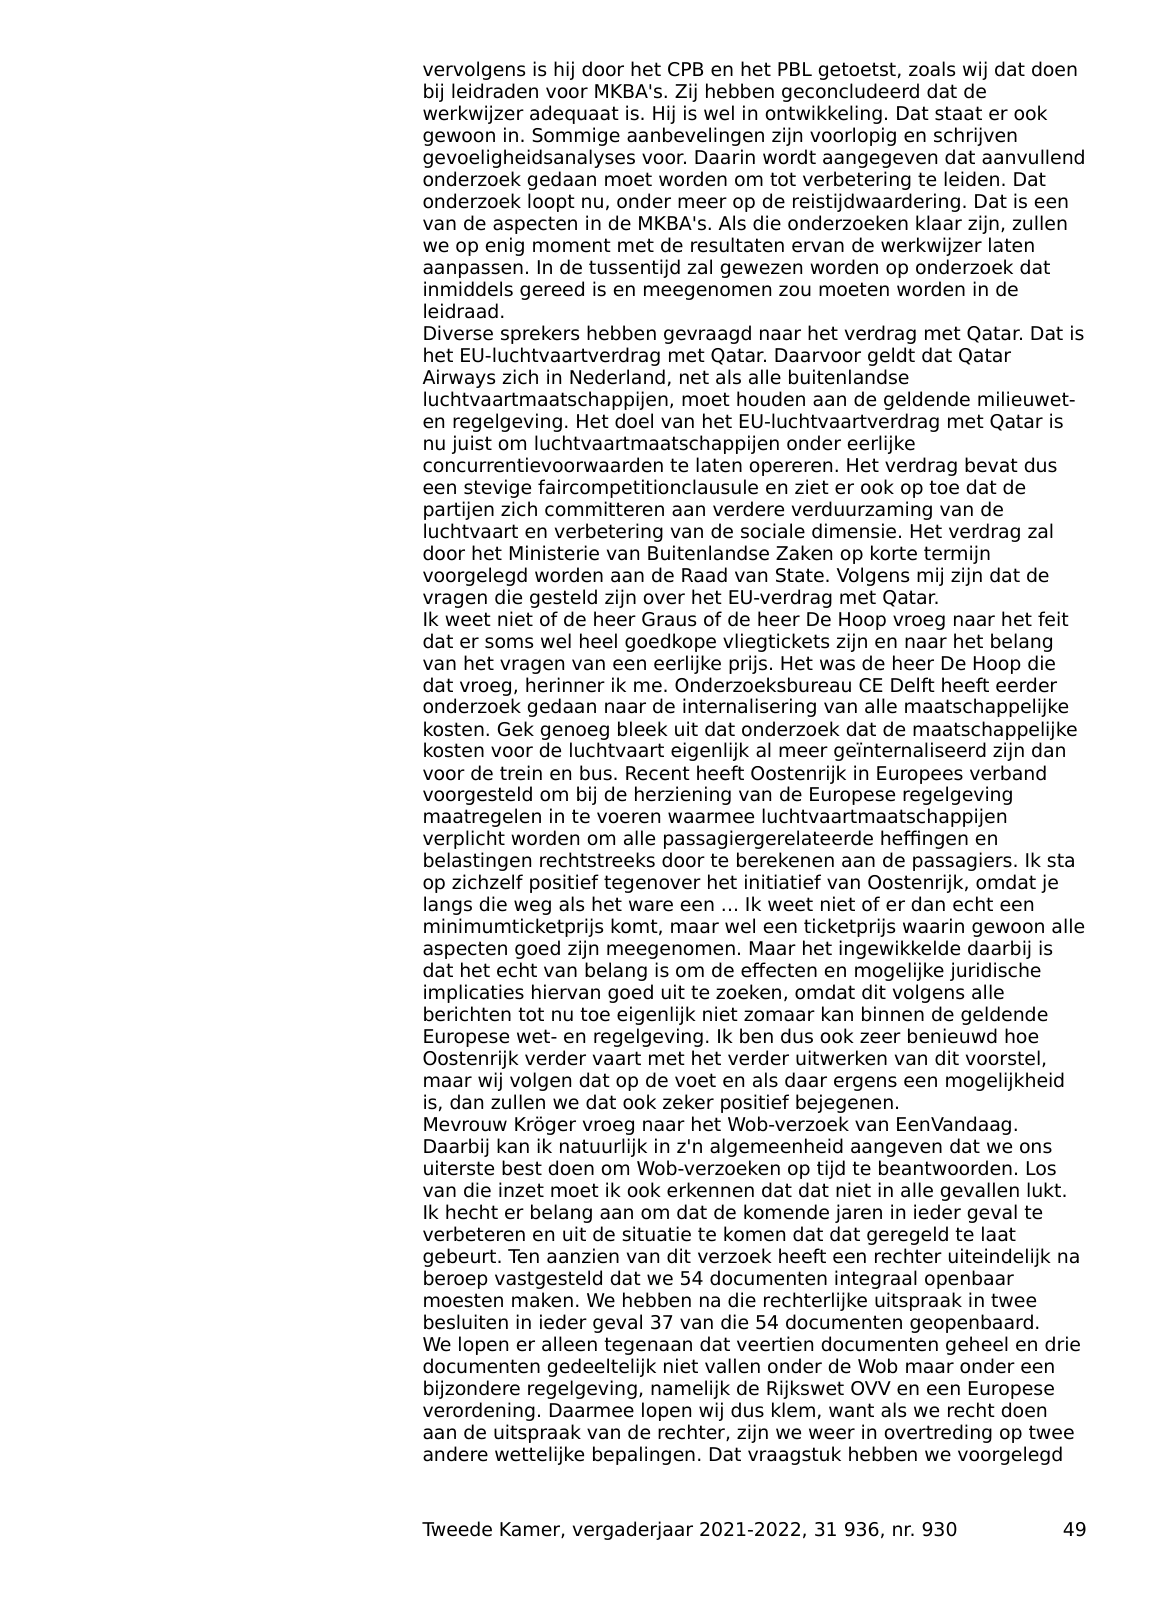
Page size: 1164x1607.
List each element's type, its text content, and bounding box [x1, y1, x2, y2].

text Diverse sprekers hebben gevraagd naar het verdrag met Qatar. Dat is het EU-luchtvaartverdrag met Qatar. Daarvoor geldt dat Qatar Airways zich in Nederland, net als alle buitenlandse luchtvaartmaatschappijen, moet houden aan de geldende milieuwet- en regelgeving. Het doel van het EU-luchtvaartverdrag met Qatar is nu juist om luchtvaartmaatschappijen onder eerlijke concurrentievoorwaarden te laten opereren. Het verdrag bevat dus een stevige faircompetitionclausule en ziet er ook op toe dat de partijen zich committeren aan verdere verduurzaming van de luchtvaart en verbetering van de sociale dimensie. Het verdrag zal door het Ministerie van Buitenlandse Zaken op korte termijn voorgelegd worden aan de Raad van State. Volgens mij zijn dat de vragen die gesteld zijn over het EU-verdrag met Qatar. [422, 323, 1087, 608]
text Ik weet niet of de heer Graus of de heer De Hoop vroeg naar het feit dat er soms wel heel goedkope vliegtickets zijn en naar het belang van het vragen van een eerlijke prijs. Het was de heer De Hoop die dat vroeg, herinner ik me. Onderzoeksbureau CE Delft heeft eerder onderzoek gedaan naar de internalisering van alle maatschappelijke kosten. Gek genoeg bleek uit dat onderzoek dat de maatschappelijke kosten voor de luchtvaart eigenlijk al meer geïnternaliseerd zijn dan voor de trein en bus. Recent heeft Oostenrijk in Europees verband voorgesteld om bij de herziening van de Europese regelgeving maatregelen in te voeren waarmee luchtvaartmaatschappijen verplicht worden om alle passagiergerelateerde heffingen en belastingen rechtstreeks door te berekenen aan de passagiers. Ik sta op zichzelf positief tegenover het initiatief van Oostenrijk, omdat je langs die weg als het ware een ... Ik weet niet of er dan echt een minimumticketprijs komt, maar wel een ticketprijs waarin gewoon alle aspecten goed zijn meegenomen. Maar het ingewikkelde daarbij is dat het echt van belang is om de effecten en mogelijke juridische implicaties hiervan goed uit te zoeken, omdat dit volgens alle berichten tot nu toe eigenlijk niet zomaar kan binnen de geldende Europese wet- en regelgeving. Ik ben dus ook zeer benieuwd hoe Oostenrijk verder vaart met het verder uitwerken van dit voorstel, maar wij volgen dat op de voet en als daar ergens een mogelijkheid is, dan zullen we dat ook zeker positief bejegenen. [422, 608, 1087, 1114]
text Mevrouw Kröger vroeg naar het Wob-verzoek van EenVandaag. Daarbij kan ik natuurlijk in z'n algemeenheid aangeven dat we ons uiterste best doen om Wob-verzoeken op tijd te beantwoorden. Los van die inzet moet ik ook erkennen dat dat niet in alle gevallen lukt. Ik hecht er belang aan om dat de komende jaren in ieder geval te verbeteren en uit de situatie te komen dat dat geregeld te laat gebeurt. Ten aanzien van dit verzoek heeft een rechter uiteindelijk na beroep vastgesteld dat we 54 documenten integraal openbaar moesten maken. We hebben na die rechterlijke uitspraak in twee besluiten in ieder geval 37 van die 54 documenten geopenbaard. [422, 1114, 1087, 1334]
text We lopen er alleen tegenaan dat veertien documenten geheel en drie documenten gedeeltelijk niet vallen onder de Wob maar onder een bijzondere regelgeving, namelijk de Rijkswet OVV en een Europese verordening. Daarmee lopen wij dus klem, want als we recht doen aan de uitspraak van de rechter, zijn we weer in overtreding op twee andere wettelijke bepalingen. Dat vraagstuk hebben we voorgelegd [422, 1334, 1087, 1466]
text vervolgens is hij door het CPB en het PBL getoetst, zoals wij dat doen bij leidraden voor MKBA's. Zij hebben geconcludeerd dat de werkwijzer adequaat is. Hij is wel in ontwikkeling. Dat staat er ook gewoon in. Sommige aanbevelingen zijn voorlopig en schrijven gevoeligheidsanalyses voor. Daarin wordt aangegeven dat aanvullend onderzoek gedaan moet worden om tot verbetering te leiden. Dat onderzoek loopt nu, onder meer op de reistijdwaardering. Dat is een van de aspecten in de MKBA's. Als die onderzoeken klaar zijn, zullen we op enig moment met de resultaten ervan de werkwijzer laten aanpassen. In de tussentijd zal gewezen worden op onderzoek dat inmiddels gereed is en meegenomen zou moeten worden in de leidraad. [422, 59, 1087, 323]
